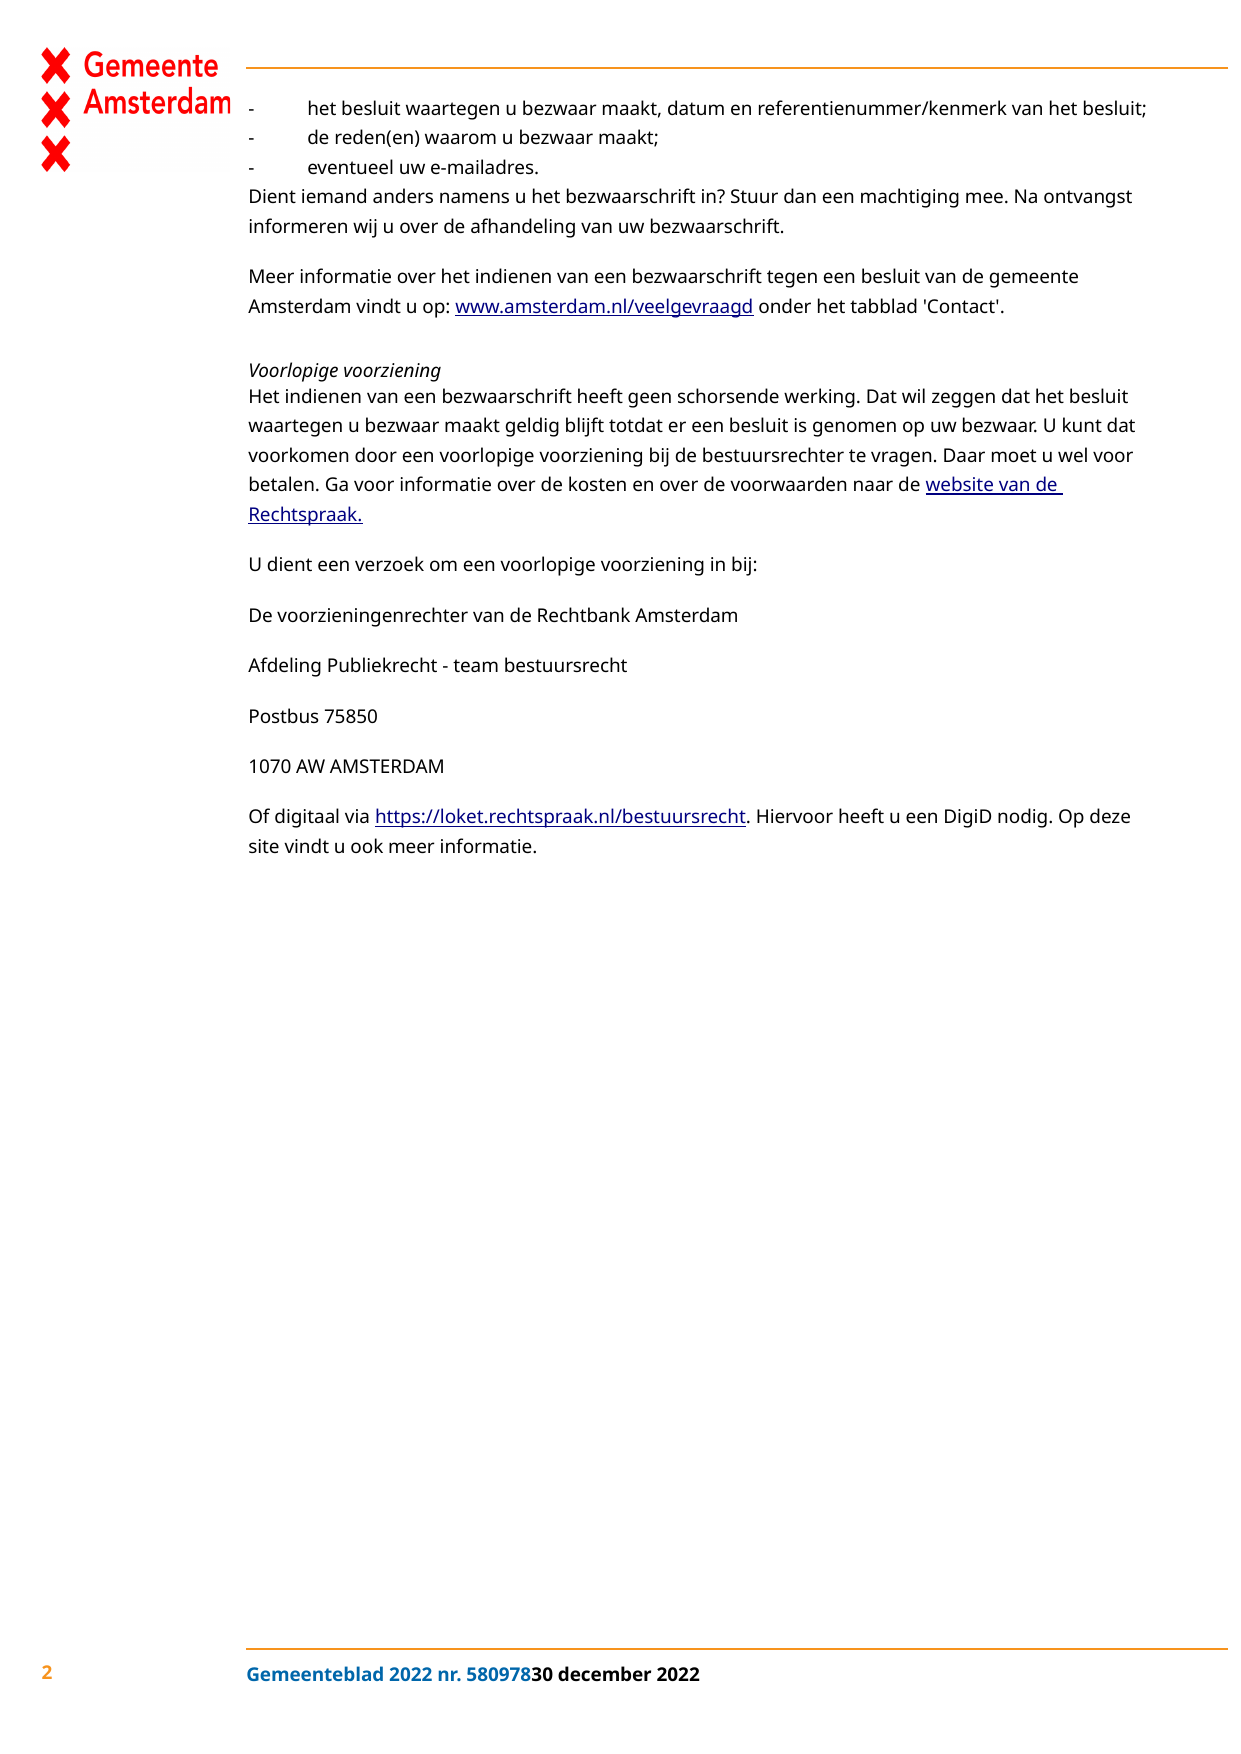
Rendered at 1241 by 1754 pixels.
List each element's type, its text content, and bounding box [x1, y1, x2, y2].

text Het indienen van een bezwaarschrift heeft geen schorsende werking. Dat wil zeggen dat het besluit waartegen u bezwaar maakt geldig blijft totdat er een besluit is genomen op uw bezwaar. U kunt dat voorkomen door een voorlopige voorziening bij de bestuursrechter te vragen. Daar moet u wel voor betalen. Ga voor informatie over de kosten en over de voorwaarden naar de website van de Rechtspraak. [248, 383, 1152, 527]
text Meer informatie over het indienen van een bezwaarschrift tegen een besluit van de gemeente Amsterdam vindt u op: www.amsterdam.nl/veelgevraagd onder het tabblad 'Contact'. [248, 263, 1152, 319]
text Dient iemand anders namens u het bezwaarschrift in? Stuur dan een machtiging mee. Na ontvangst informeren wij u over de afhandeling van uw bezwaarschrift. [248, 183, 1152, 239]
text Postbus 75850 [248, 703, 1152, 728]
text Of digitaal via https://loket.rechtspraak.nl/bestuursrecht. Hiervoor heeft u een DigiD nodig. Op deze site vindt u ook meer informatie. [248, 804, 1152, 859]
picture [41, 47, 231, 172]
text U dient een verzoek om een voorlopige voorziening in bij: [248, 552, 1152, 577]
text Voorlopige voorziening [248, 357, 1152, 383]
text Afdeling Publiekrecht - team bestuursrecht [248, 652, 1152, 678]
text 1070 AW AMSTERDAM [248, 753, 1152, 779]
list eventueel uw e-mailadres. [248, 154, 1152, 180]
list de reden(en) waarom u bezwaar maakt; [248, 124, 1152, 150]
text De voorzieningenrechter van de Rechtbank Amsterdam [248, 602, 1152, 628]
list het besluit waartegen u bezwaar maakt, datum en referentienummer/kenmerk van het besluit; [248, 95, 1152, 121]
